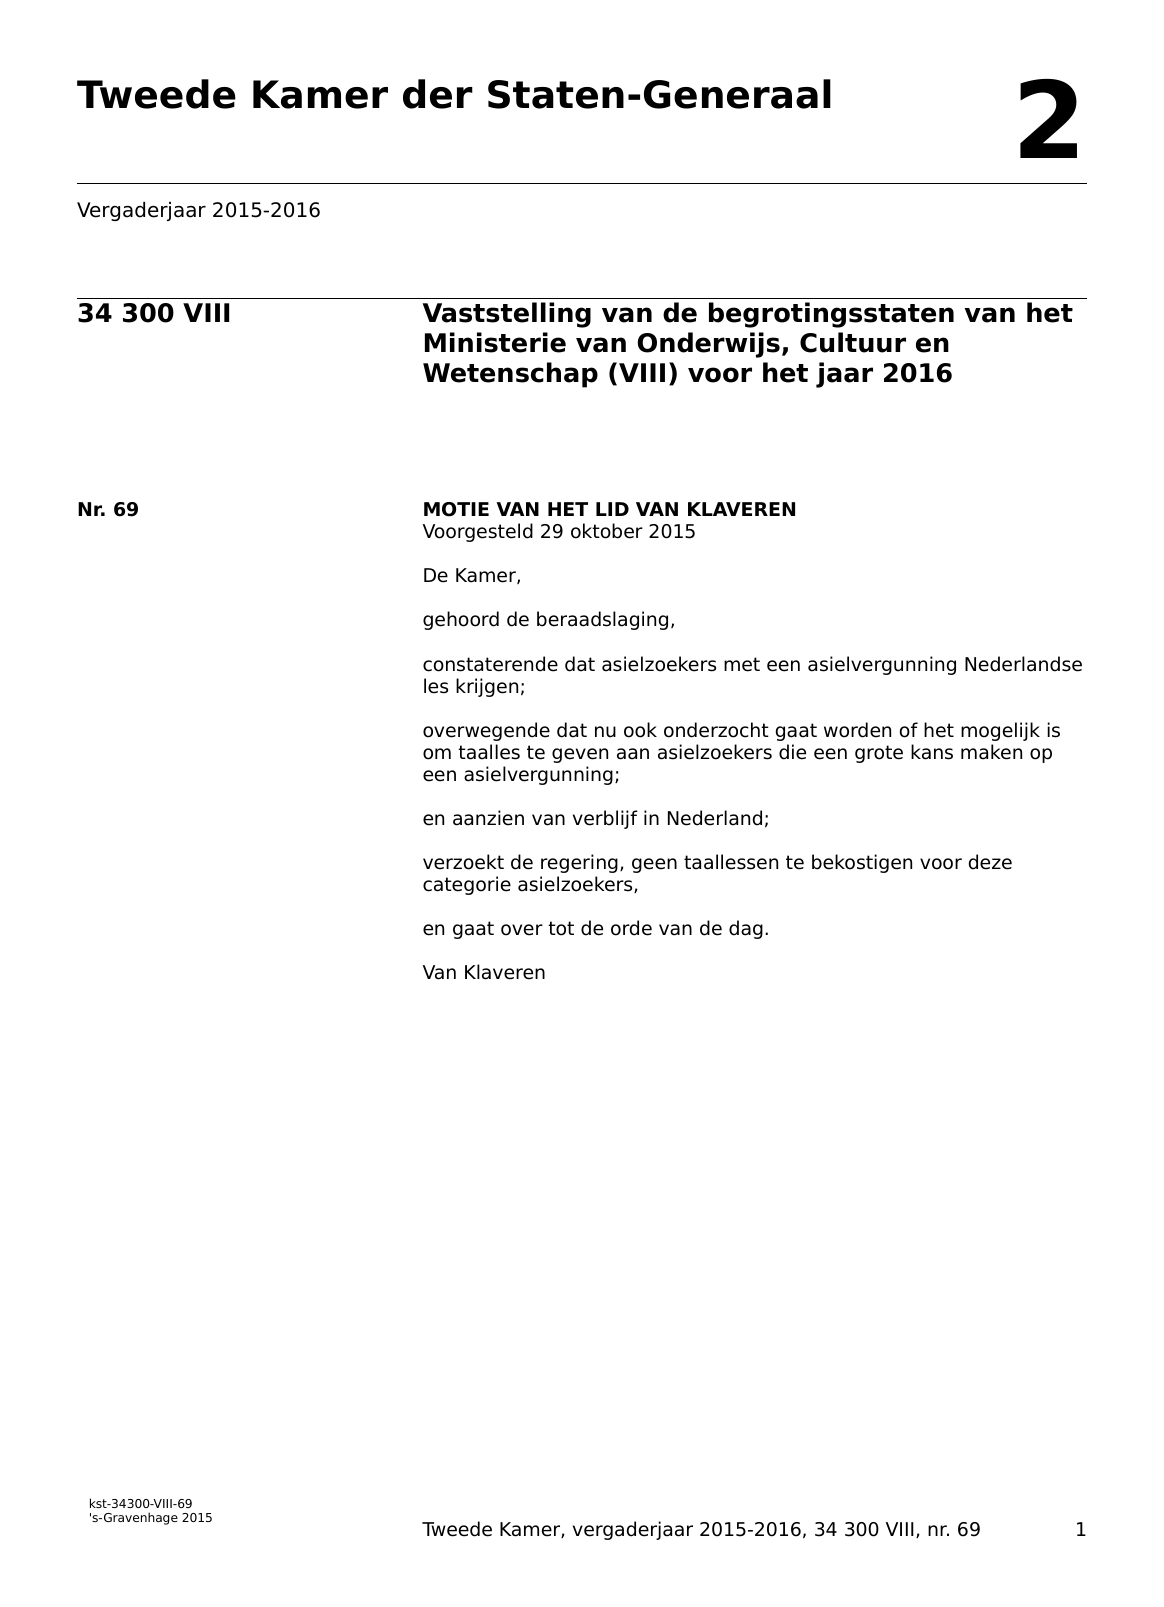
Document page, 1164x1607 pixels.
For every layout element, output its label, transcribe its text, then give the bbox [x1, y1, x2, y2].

text en gaat over tot de orde van de dag. [422, 918, 1087, 940]
text Voorgesteld 29 oktober 2015 [422, 521, 1087, 543]
subtitle Nr. 69 MOTIE VAN HET LID VAN KLAVEREN [77, 499, 1087, 521]
subtitle 34 300 VIII Vaststelling van de begrotingsstaten van het Ministerie van Onderwijs, Cultuur en Wetenschap (VIII) voor het jaar 2016 [77, 299, 1087, 388]
table_header Tweede Kamer der Staten-Generaal [77, 59, 886, 183]
text constaterende dat asielzoekers met een asielvergunning Nederlandse les krijgen; [422, 653, 1087, 697]
text gehoord de beraadslaging, [422, 609, 1087, 631]
text Van Klaveren [422, 962, 1087, 984]
text kst-34300-VIII-69 [88, 1497, 323, 1511]
text verzoekt de regering, geen taallessen te bekostigen voor deze categorie asielzoekers, [422, 852, 1087, 896]
text 's-Gravenhage 2015 [88, 1511, 323, 1525]
text en aanzien van verblijf in Nederland; [422, 808, 1087, 830]
table_cell Vergaderjaar 2015-2016 [77, 184, 1087, 298]
table_header 2 [886, 59, 1087, 183]
text De Kamer, [422, 565, 1087, 587]
text overwegende dat nu ook onderzocht gaat worden of het mogelijk is om taalles te geven aan asielzoekers die een grote kans maken op een asielvergunning; [422, 720, 1087, 786]
